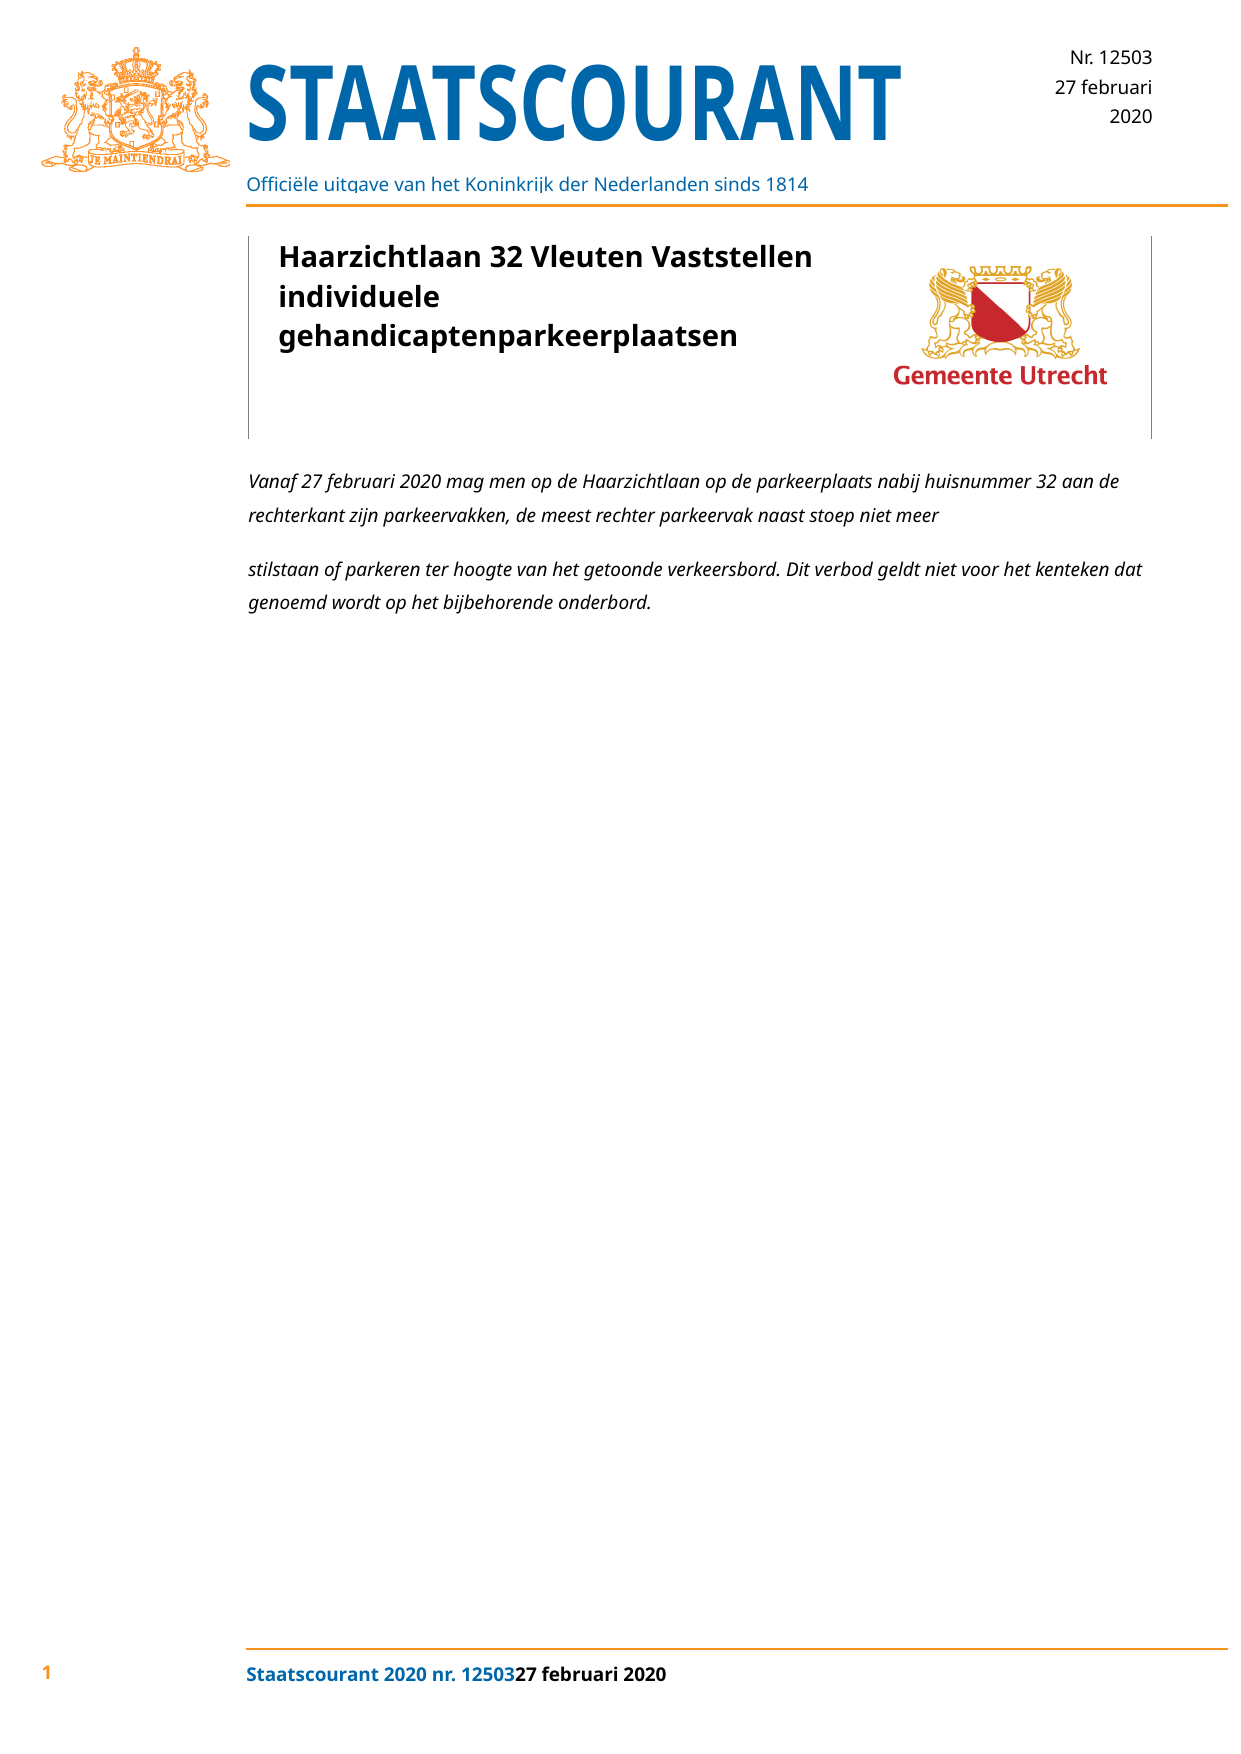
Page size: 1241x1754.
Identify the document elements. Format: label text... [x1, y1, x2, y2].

table_header [850, 414, 1151, 439]
table_header [850, 236, 882, 413]
table_header [1119, 236, 1151, 413]
picture [882, 236, 1119, 414]
picture [41, 47, 231, 172]
text stilstaan of parkeren ter hoogte van het getoonde verkeersbord. Dit verbod geldt niet voor het kenteken dat genoemd wordt op het bijbehorende onderbord. [248, 556, 1152, 615]
table_header Haarzichtlaan 32 Vleuten Vaststellen individuele gehandicaptenparkeerplaatsen [249, 236, 850, 439]
text Vanaf 27 februari 2020 mag men op de Haarzichtlaan op de parkeerplaats nabij huisnummer 32 aan de rechterkant zijn parkeervakken, de meest rechter parkeervak naast stoep niet meer [248, 469, 1152, 528]
